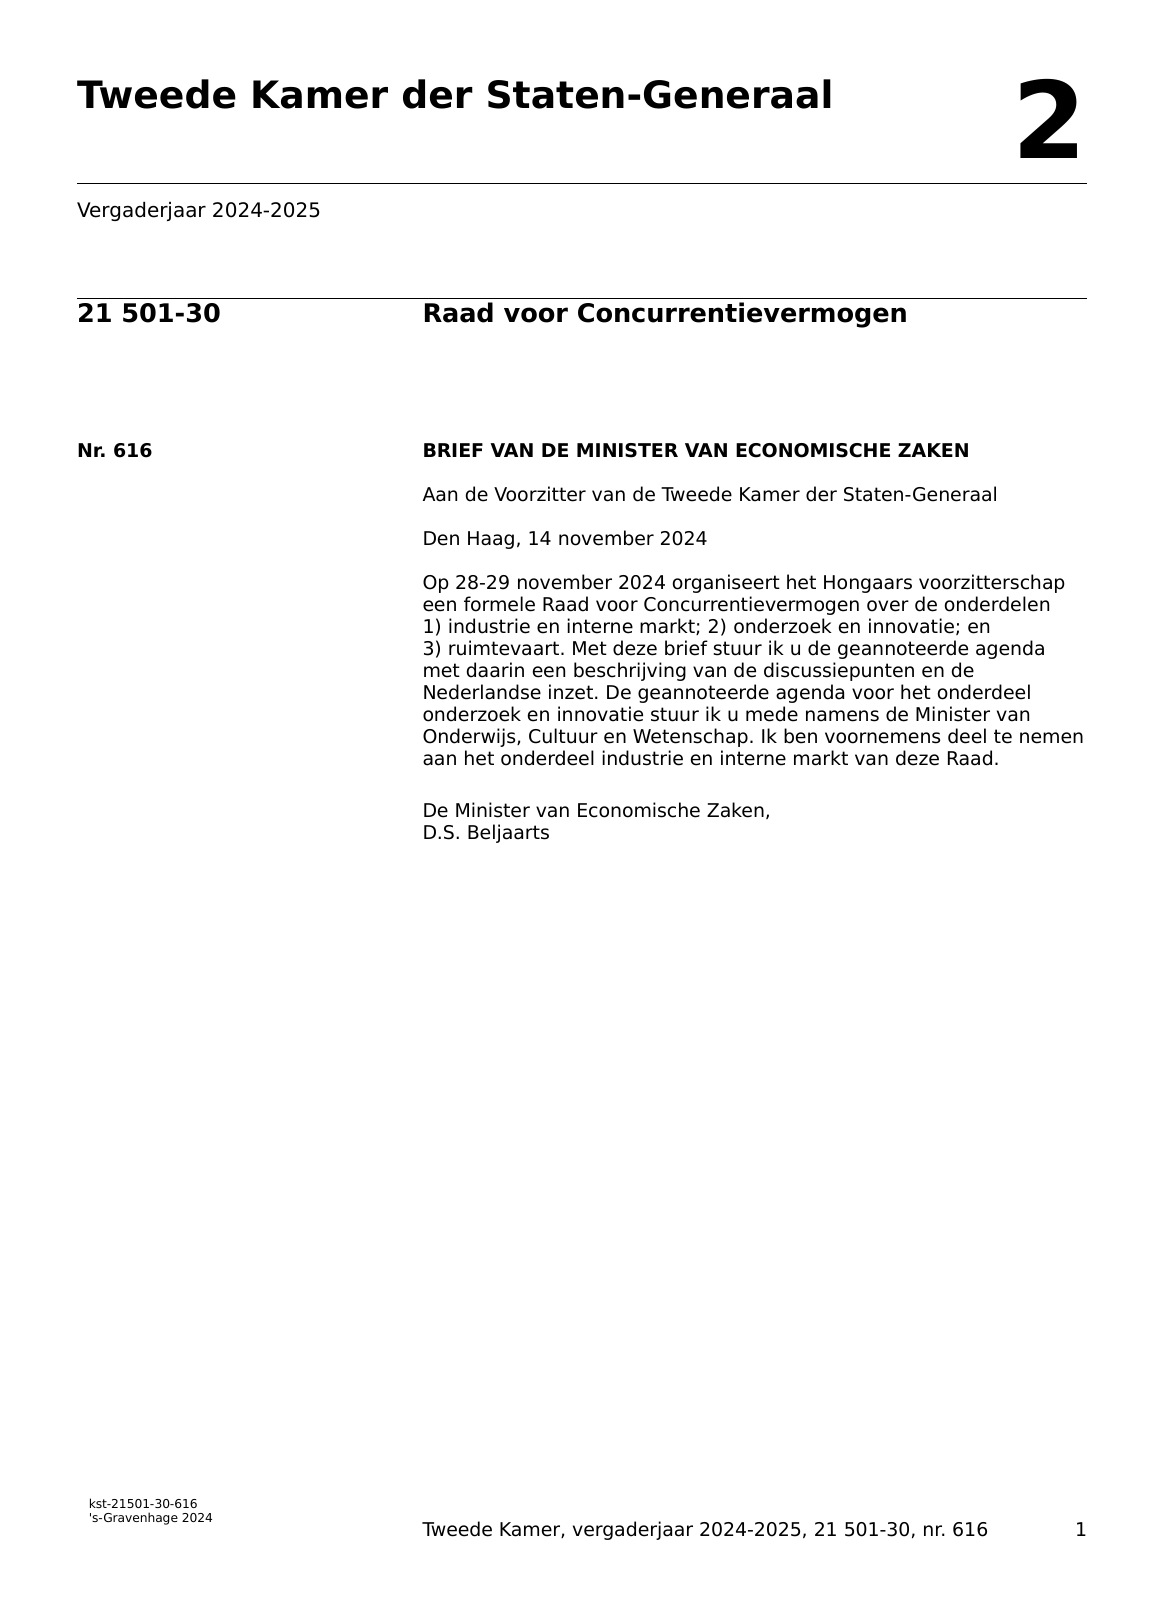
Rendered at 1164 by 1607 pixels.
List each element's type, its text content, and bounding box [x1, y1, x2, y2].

table_cell Vergaderjaar 2024-2025 [77, 184, 1087, 298]
table_header Tweede Kamer der Staten-Generaal [77, 59, 886, 183]
text Op 28-29 november 2024 organiseert het Hongaars voorzitterschap een formele Raad voor Concurrentievermogen over de onderdelen 1) industrie en interne markt; 2) onderzoek en innovatie; en 3) ruimtevaart. Met deze brief stuur ik u de geannoteerde agenda met daarin een beschrijving van de discussiepunten en de Nederlandse inzet. De geannoteerde agenda voor het onderdeel onderzoek en innovatie stuur ik u mede namens de Minister van Onderwijs, Cultuur en Wetenschap. Ik ben voornemens deel te nemen aan het onderdeel industrie en interne markt van deze Raad. [422, 572, 1087, 770]
text 's-Gravenhage 2024 [88, 1511, 323, 1525]
text Den Haag, 14 november 2024 [422, 528, 1087, 550]
text De Minister van Economische Zaken, D.S. Beljaarts [422, 800, 1087, 844]
table_header 2 [886, 59, 1087, 183]
text kst-21501-30-616 [88, 1497, 323, 1511]
text Aan de Voorzitter van de Tweede Kamer der Staten-Generaal [422, 484, 1087, 506]
subtitle 21 501-30 Raad voor Concurrentievermogen [77, 299, 1087, 329]
subtitle Nr. 616 BRIEF VAN DE MINISTER VAN ECONOMISCHE ZAKEN [77, 440, 1087, 462]
